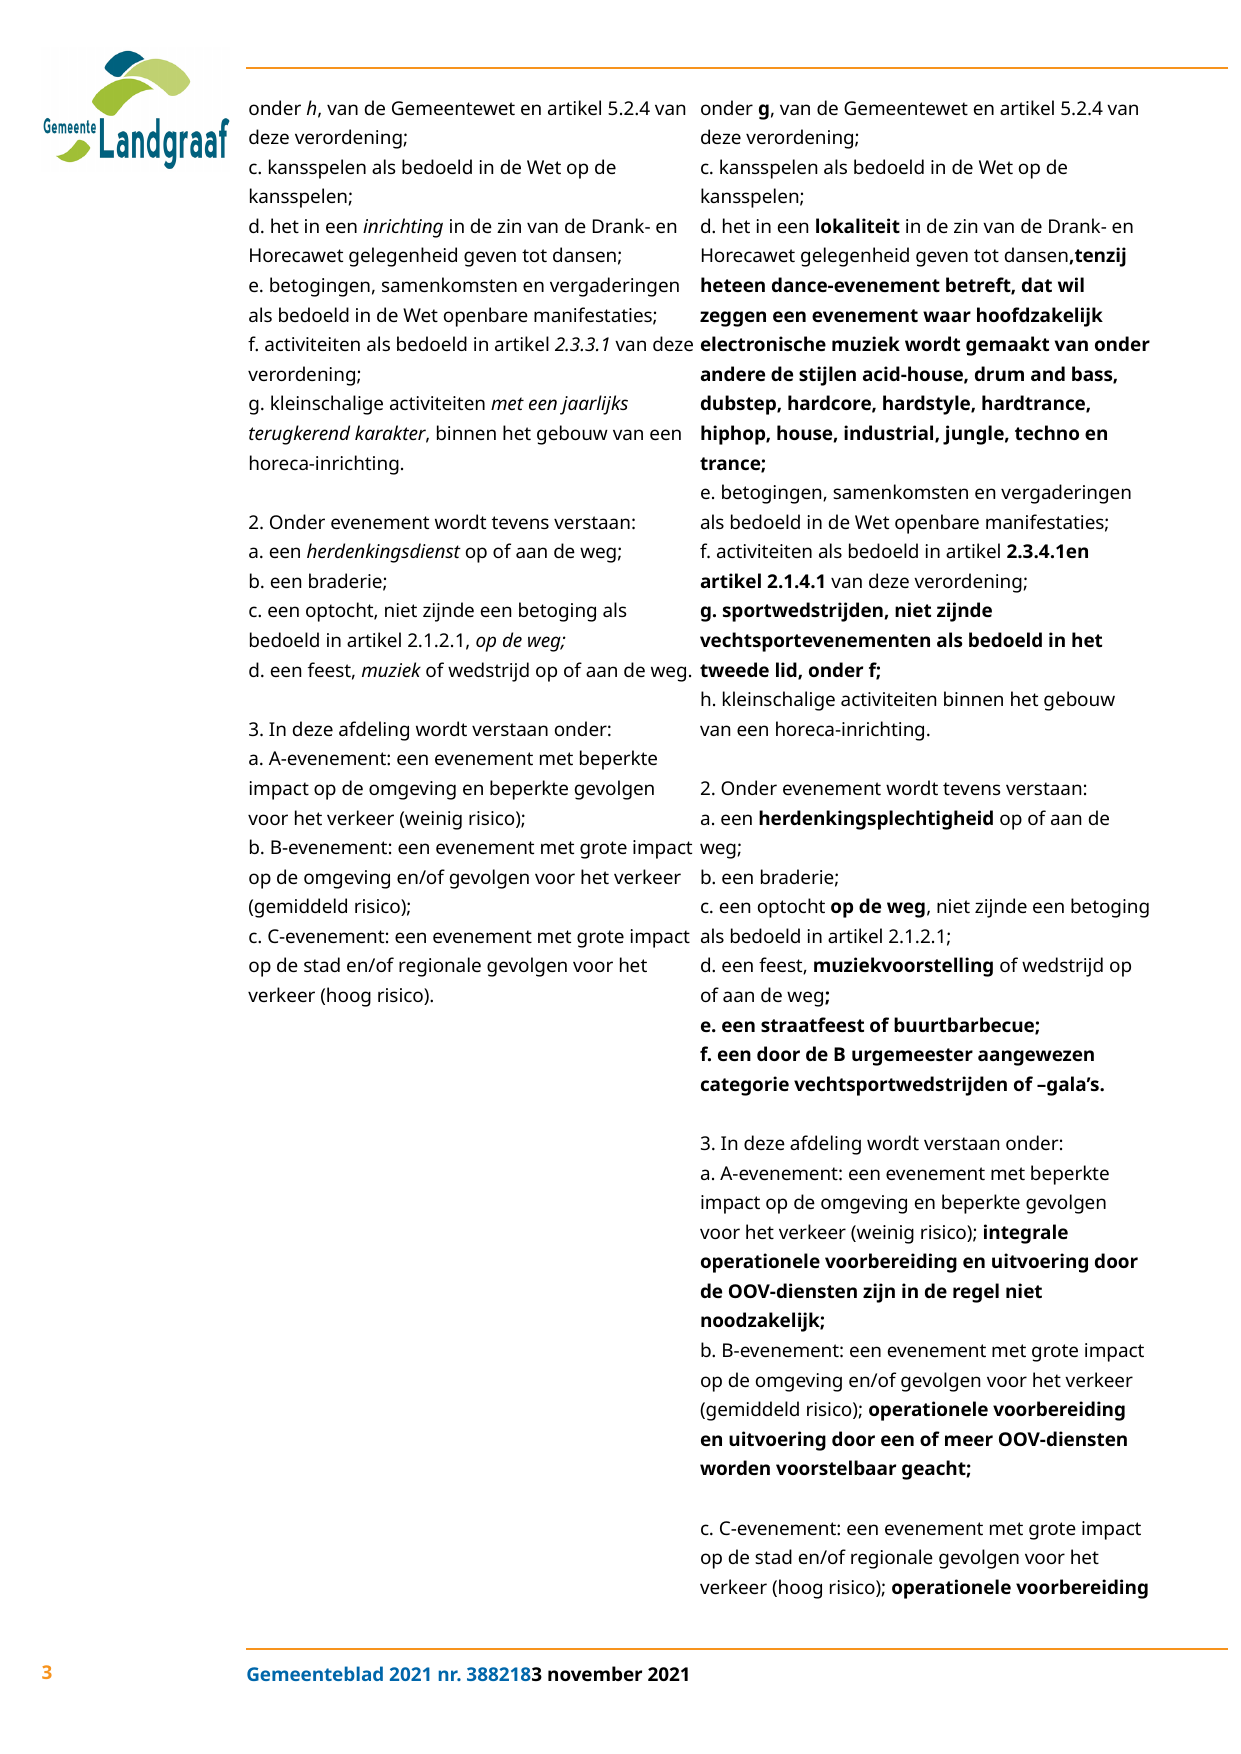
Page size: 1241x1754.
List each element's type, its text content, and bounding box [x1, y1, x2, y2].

table_cell onder h, van de Gemeentewet en artikel 5.2.4 van deze verordening; c. kansspelen als bedoeld in de Wet op de kansspelen; d. het in een inrichting in de zin van de Drank- en Horecawet gelegenheid geven tot dansen; e. betogingen, samenkomsten en vergaderingen als bedoeld in de Wet openbare manifestaties; f. activiteiten als bedoeld in artikel 2.3.3.1 van deze verordening; g. kleinschalige activiteiten met een jaarlijks terugkerend karakter, binnen het gebouw van een horeca-inrichting. 2. Onder evenement wordt tevens verstaan: a. een herdenkingsdienst op of aan de weg; b. een braderie; c. een optocht, niet zijnde een betoging als bedoeld in artikel 2.1.2.1, op de weg; d. een feest, muziek of wedstrijd op of aan de weg. 3. In deze afdeling wordt verstaan onder: a. A-evenement: een evenement met beperkte impact op de omgeving en beperkte gevolgen voor het verkeer (weinig risico); b. B-evenement: een evenement met grote impact op de omgeving en/of gevolgen voor het verkeer (gemiddeld risico); c. C-evenement: een evenement met grote impact op de stad en/of regionale gevolgen voor het verkeer (hoog risico). [248, 95, 700, 1600]
picture [41, 47, 231, 172]
table_cell onder g, van de Gemeentewet en artikel 5.2.4 van deze verordening; c. kansspelen als bedoeld in de Wet op de kansspelen; d. het in een lokaliteit in de zin van de Drank- en Horecawet gelegenheid geven tot dansen,tenzij heteen dance-evenement betreft, dat wil zeggen een evenement waar hoofdzakelijk electronische muziek wordt gemaakt van onder andere de stijlen acid-house, drum and bass, dubstep, hardcore, hardstyle, hardtrance, hiphop, house, industrial, jungle, techno en trance; e. betogingen, samenkomsten en vergaderingen als bedoeld in de Wet openbare manifestaties; f. activiteiten als bedoeld in artikel 2.3.4.1en artikel 2.1.4.1 van deze verordening; g. sportwedstrijden, niet zijnde vechtsportevenementen als bedoeld in het tweede lid, onder f; h. kleinschalige activiteiten binnen het gebouw van een horeca-inrichting. 2. Onder evenement wordt tevens verstaan: a. een herdenkingsplechtigheid op of aan de weg; b. een braderie; c. een optocht op de weg, niet zijnde een betoging als bedoeld in artikel 2.1.2.1; d. een feest, muziekvoorstelling of wedstrijd op of aan de weg; e. een straatfeest of buurtbarbecue; f. een door de B urgemeester aangewezen categorie vechtsportwedstrijden of –gala’s. 3. In deze afdeling wordt verstaan onder: a. A-evenement: een evenement met beperkte impact op de omgeving en beperkte gevolgen voor het verkeer (weinig risico); integrale operationele voorbereiding en uitvoering door de OOV-diensten zijn in de regel niet noodzakelijk; b. B-evenement: een evenement met grote impact op de omgeving en/of gevolgen voor het verkeer (gemiddeld risico); operationele voorbereiding en uitvoering door een of meer OOV-diensten worden voorstelbaar geacht; c. C-evenement: een evenement met grote impact op de stad en/of regionale gevolgen voor het verkeer (hoog risico); operationele voorbereiding [700, 95, 1152, 1600]
